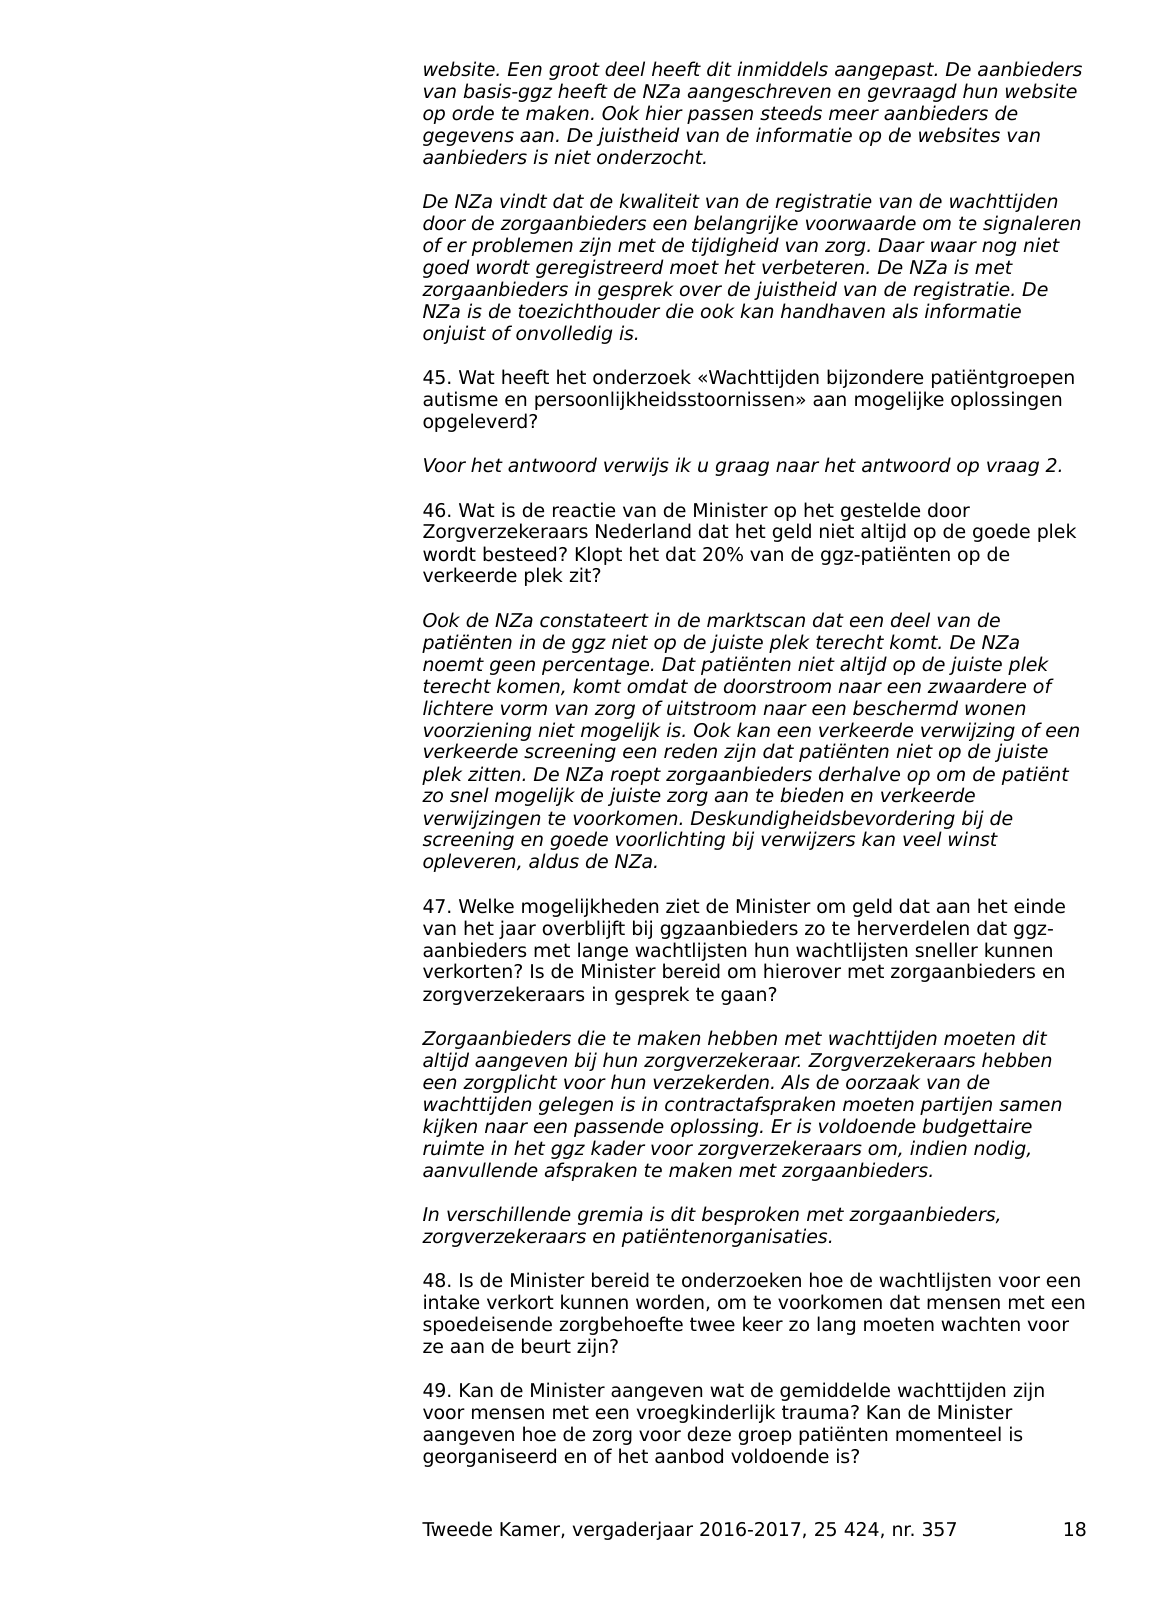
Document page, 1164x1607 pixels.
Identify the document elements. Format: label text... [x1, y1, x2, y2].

text De NZa vindt dat de kwaliteit van de registratie van de wachttijden door de zorgaanbieders een belangrijke voorwaarde om te signaleren of er problemen zijn met de tijdigheid van zorg. Daar waar nog niet goed wordt geregistreerd moet het verbeteren. De NZa is met zorgaanbieders in gesprek over de juistheid van de registratie. De NZa is de toezichthouder die ook kan handhaven als informatie onjuist of onvolledig is. [422, 191, 1087, 345]
text Ook de NZa constateert in de marktscan dat een deel van de patiënten in de ggz niet op de juiste plek terecht komt. De NZa noemt geen percentage. Dat patiënten niet altijd op de juiste plek terecht komen, komt omdat de doorstroom naar een zwaardere of lichtere vorm van zorg of uitstroom naar een beschermd wonen voorziening niet mogelijk is. Ook kan een verkeerde verwijzing of een verkeerde screening een reden zijn dat patiënten niet op de juiste plek zitten. De NZa roept zorgaanbieders derhalve op om de patiënt zo snel mogelijk de juiste zorg aan te bieden en verkeerde verwijzingen te voorkomen. Deskundigheidsbevordering bij de screening en goede voorlichting bij verwijzers kan veel winst opleveren, aldus de NZa. [422, 609, 1087, 873]
text In verschillende gremia is dit besproken met zorgaanbieders, zorgverzekeraars en patiëntenorganisaties. [422, 1204, 1087, 1248]
text Voor het antwoord verwijs ik u graag naar het antwoord op vraag 2. [422, 455, 1087, 477]
text 49. Kan de Minister aangeven wat de gemiddelde wachttijden zijn voor mensen met een vroegkinderlijk trauma? Kan de Minister aangeven hoe de zorg voor deze groep patiënten momenteel is georganiseerd en of het aanbod voldoende is? [422, 1380, 1087, 1468]
text 48. Is de Minister bereid te onderzoeken hoe de wachtlijsten voor een intake verkort kunnen worden, om te voorkomen dat mensen met een spoedeisende zorgbehoefte twee keer zo lang moeten wachten voor ze aan de beurt zijn? [422, 1270, 1087, 1358]
text 46. Wat is de reactie van de Minister op het gestelde door Zorgverzekeraars Nederland dat het geld niet altijd op de goede plek wordt besteed? Klopt het dat 20% van de ggz-patiënten op de verkeerde plek zit? [422, 499, 1087, 587]
text Zorgaanbieders die te maken hebben met wachttijden moeten dit altijd aangeven bij hun zorgverzekeraar. Zorgverzekeraars hebben een zorgplicht voor hun verzekerden. Als de oorzaak van de wachttijden gelegen is in contractafspraken moeten partijen samen kijken naar een passende oplossing. Er is voldoende budgettaire ruimte in het ggz kader voor zorgverzekeraars om, indien nodig, aanvullende afspraken te maken met zorgaanbieders. [422, 1028, 1087, 1181]
text website. Een groot deel heeft dit inmiddels aangepast. De aanbieders van basis-ggz heeft de NZa aangeschreven en gevraagd hun website op orde te maken. Ook hier passen steeds meer aanbieders de gegevens aan. De juistheid van de informatie op de websites van aanbieders is niet onderzocht. [422, 59, 1087, 169]
text 47. Welke mogelijkheden ziet de Minister om geld dat aan het einde van het jaar overblijft bij ggzaanbieders zo te herverdelen dat ggz-aanbieders met lange wachtlijsten hun wachtlijsten sneller kunnen verkorten? Is de Minister bereid om hierover met zorgaanbieders en zorgverzekeraars in gesprek te gaan? [422, 896, 1087, 1005]
text 45. Wat heeft het onderzoek «Wachttijden bijzondere patiëntgroepen autisme en persoonlijkheidsstoornissen» aan mogelijke oplossingen opgeleverd? [422, 367, 1087, 433]
